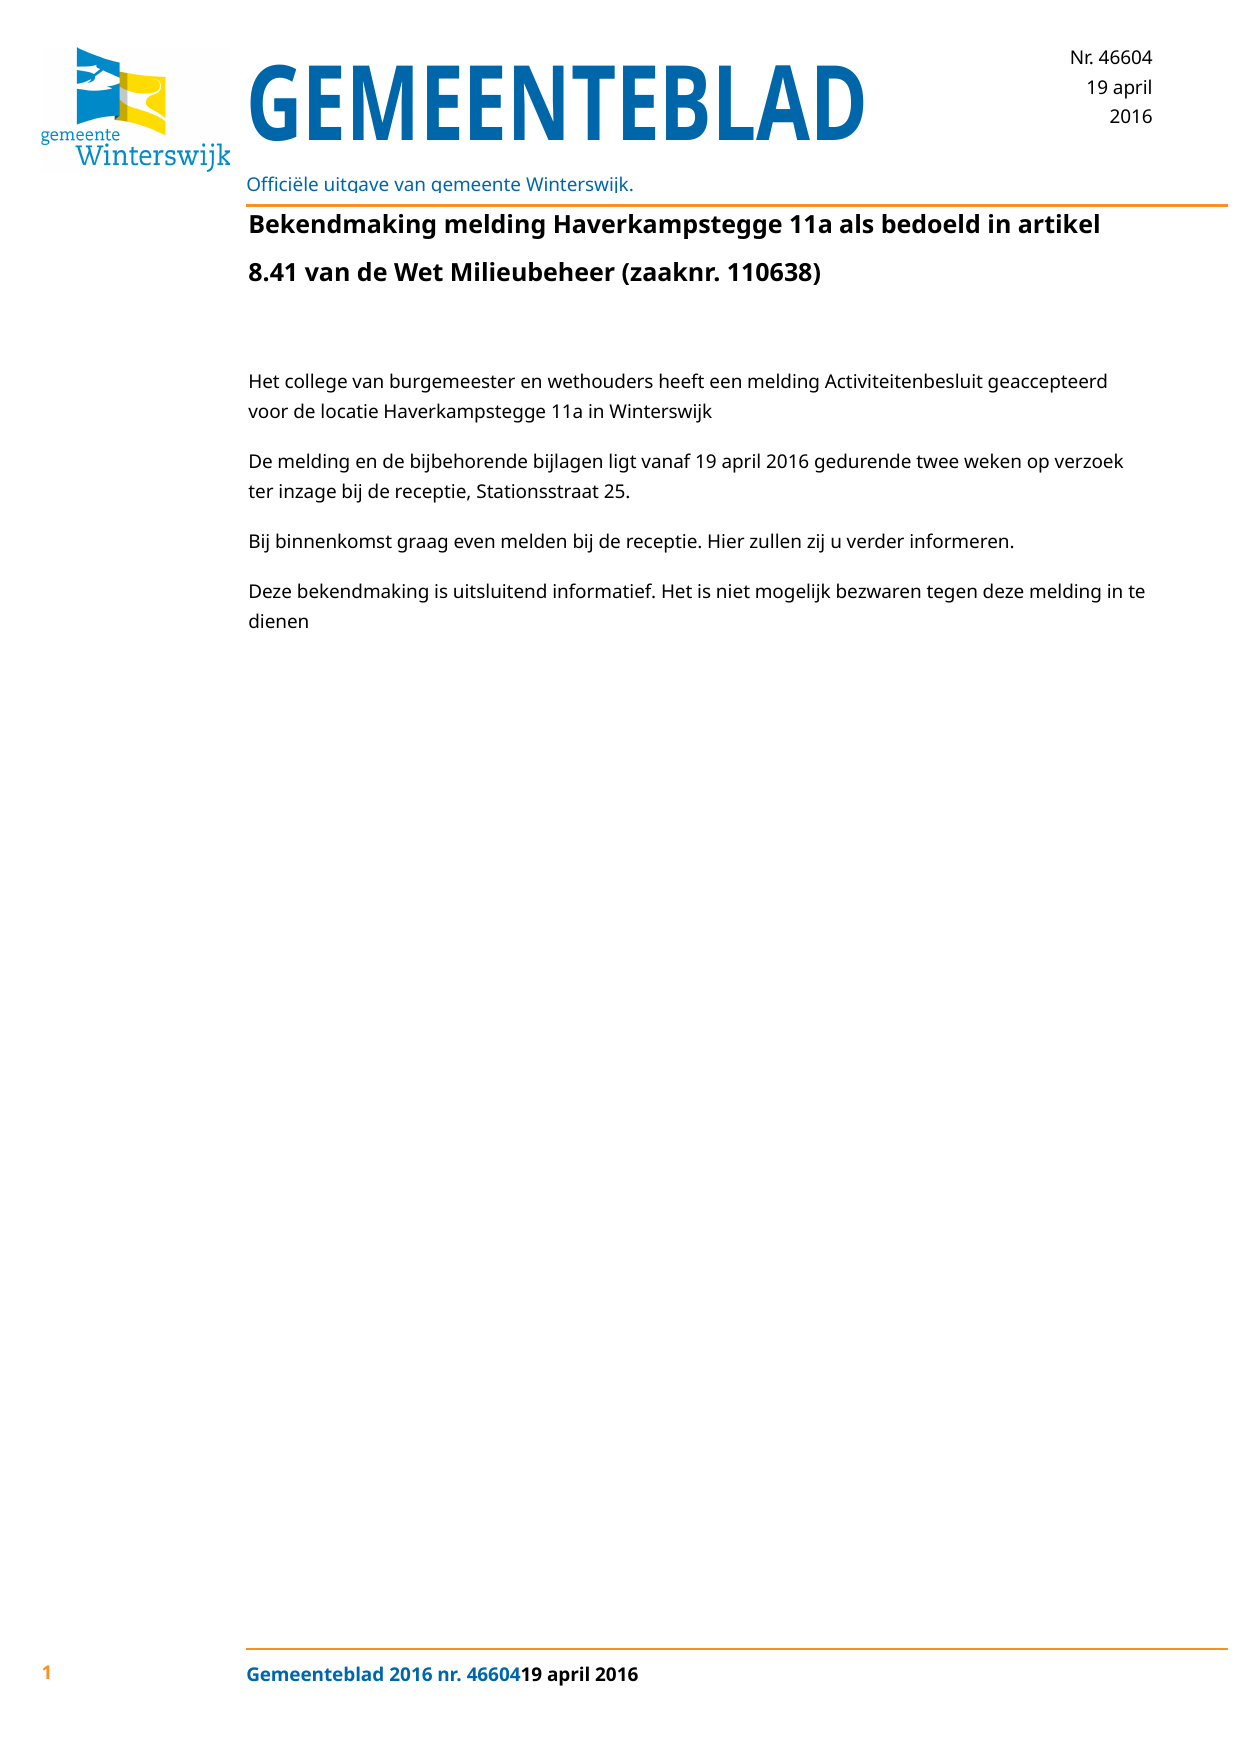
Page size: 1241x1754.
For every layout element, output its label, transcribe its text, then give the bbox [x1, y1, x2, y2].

text Bekendmaking melding Haverkampstegge 11a als bedoeld in artikel 8.41 van de Wet Milieubeheer (zaaknr. 110638) [248, 207, 1152, 288]
picture [225, 153, 231, 162]
text Bij binnenkomst graag even melden bij de receptie. Hier zullen zij u verder informeren. [248, 528, 1152, 554]
text Het college van burgemeester en wethouders heeft een melding Activiteitenbesluit geaccepteerd voor de locatie Haverkampstegge 11a in Winterswijk [248, 368, 1152, 424]
text De melding en de bijbehorende bijlagen ligt vanaf 19 april 2016 gedurende twee weken op verzoek ter inzage bij de receptie, Stationsstraat 25. [248, 448, 1152, 504]
text Deze bekendmaking is uitsluitend informatief. Het is niet mogelijk bezwaren tegen deze melding in te dienen [248, 579, 1152, 634]
picture [41, 47, 231, 172]
